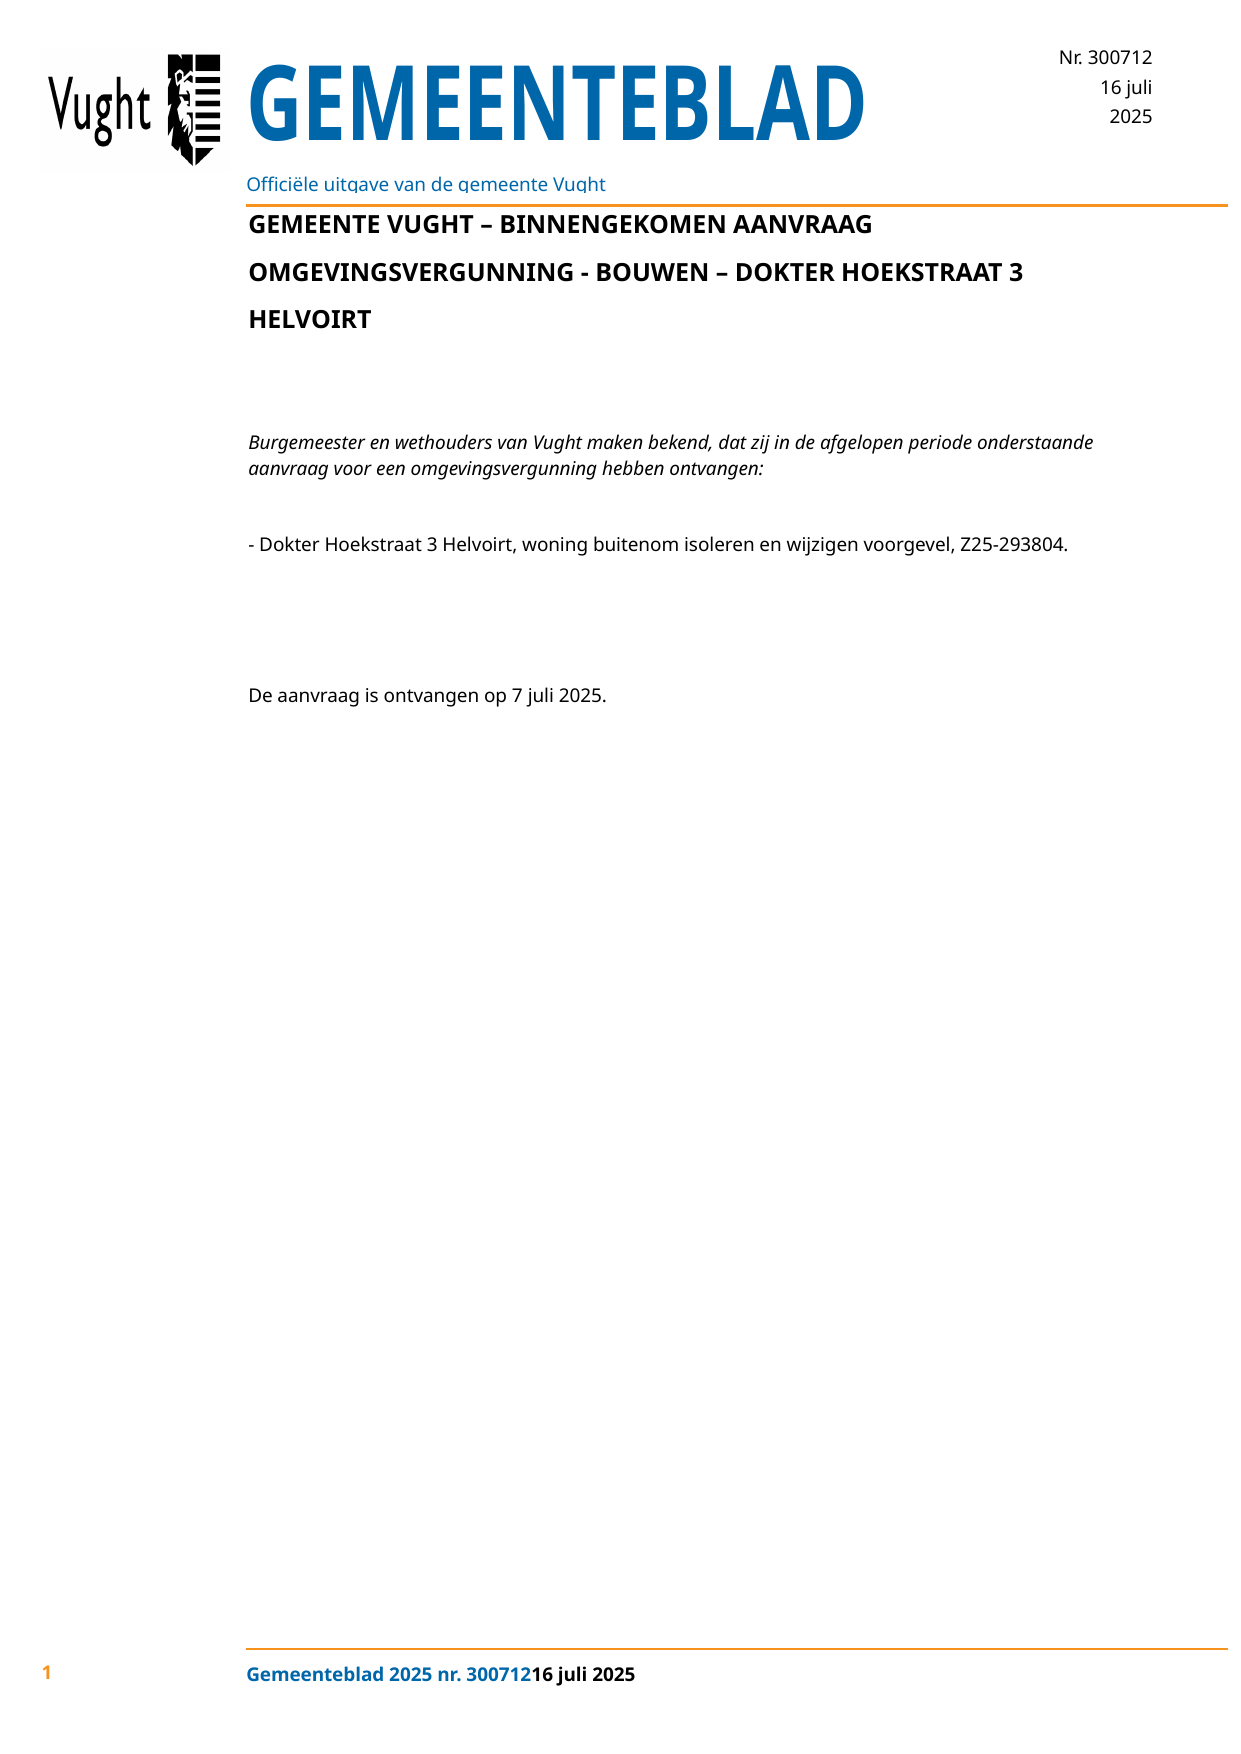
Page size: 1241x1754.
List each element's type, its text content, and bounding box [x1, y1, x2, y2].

picture [41, 47, 231, 172]
text GEMEENTE VUGHT – BINNENGEKOMEN AANVRAAG OMGEVINGSVERGUNNING - BOUWEN – DOKTER HOEKSTRAAT 3 HELVOIRT [248, 207, 1152, 336]
text - Dokter Hoekstraat 3 Helvoirt, woning buitenom isoleren en wijzigen voorgevel, Z25-293804. [248, 531, 1152, 557]
text De aanvraag is ontvangen op 7 juli 2025. [248, 683, 1152, 708]
text Burgemeester en wethouders van Vught maken bekend, dat zij in de afgelopen periode onderstaande aanvraag voor een omgevingsvergunning hebben ontvangen: [248, 429, 1152, 481]
